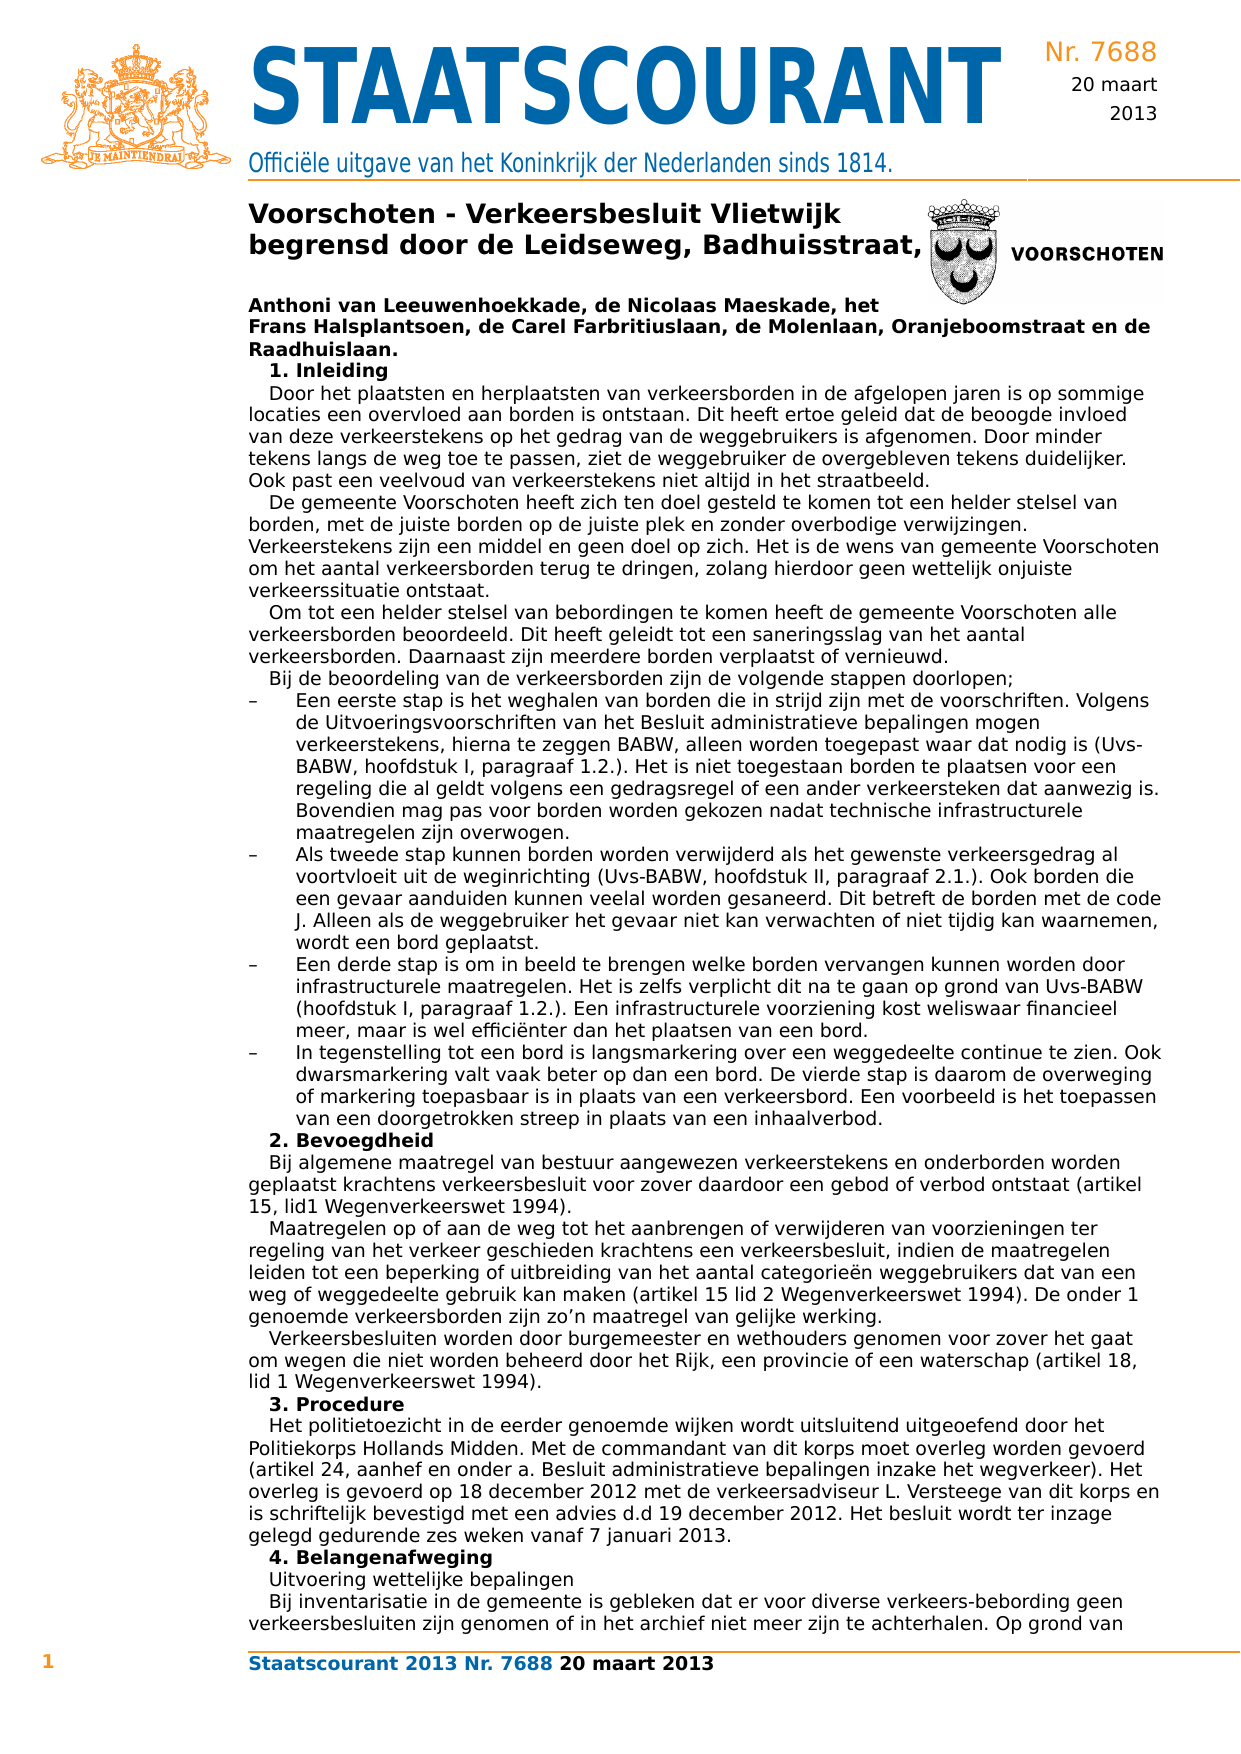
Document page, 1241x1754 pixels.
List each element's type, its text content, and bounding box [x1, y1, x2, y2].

text Anthoni van Leeuwenhoekkade, de Nicolaas Maeskade, het Frans Halsplantsoen, de Carel Farbritiuslaan, de Molenlaan, Oranjeboomstraat en de Raadhuislaan. [248, 294, 1163, 360]
picture [927, 198, 1164, 305]
text Bij algemene maatregel van bestuur aangewezen verkeerstekens en onderborden worden geplaatst krachtens verkeersbesluit voor zover daardoor een gebod of verbod ontstaat (artikel 15, lid1 Wegenverkeerswet 1994). [248, 1152, 1163, 1218]
picture [41, 44, 231, 169]
subtitle Voorschoten - Verkeersbesluit Vlietwijk begrensd door de Leidseweg, Badhuisstraat, [248, 199, 927, 261]
text Bij de beoordeling van de verkeersborden zijn de volgende stappen doorlopen; [248, 668, 1163, 690]
list Een derde stap is om in beeld te brengen welke borden vervangen kunnen worden door infrastructurele maatregelen. Het is zelfs verplicht dit na te gaan op grond van Uvs-BABW (hoofdstuk I, paragraaf 1.2.). Een infrastructurele voorziening kost weliswaar financieel meer, maar is wel efficiënter dan het plaatsen van een bord. [248, 954, 1163, 1042]
text 1. Inleiding [248, 360, 1163, 382]
text 3. Procedure [248, 1393, 1163, 1415]
text Het politietoezicht in de eerder genoemde wijken wordt uitsluitend uitgeoefend door het Politiekorps Hollands Midden. Met de commandant van dit korps moet overleg worden gevoerd (artikel 24, aanhef en onder a. Besluit administratieve bepalingen inzake het wegverkeer). Het overleg is gevoerd op 18 december 2012 met de verkeersadviseur L. Versteege van dit korps en is schriftelijk bevestigd met een advies d.d 19 december 2012. Het besluit wordt ter inzage gelegd gedurende zes weken vanaf 7 januari 2013. [248, 1415, 1163, 1547]
text Om tot een helder stelsel van bebordingen te komen heeft de gemeente Voorschoten alle verkeersborden beoordeeld. Dit heeft geleidt tot een saneringsslag van het aantal verkeersborden. Daarnaast zijn meerdere borden verplaatst of vernieuwd. [248, 602, 1163, 668]
text Maatregelen op of aan de weg tot het aanbrengen of verwijderen van voorzieningen ter regeling van het verkeer geschieden krachtens een verkeersbesluit, indien de maatregelen leiden tot een beperking of uitbreiding van het aantal categorieën weggebruikers dat van een weg of weggedeelte gebruik kan maken (artikel 15 lid 2 Wegenverkeerswet 1994). De onder 1 genoemde verkeersborden zijn zo’n maatregel van gelijke werking. [248, 1218, 1163, 1327]
list Als tweede stap kunnen borden worden verwijderd als het gewenste verkeersgedrag al voortvloeit uit de weginrichting (Uvs-BABW, hoofdstuk II, paragraaf 2.1.). Ook borden die een gevaar aanduiden kunnen veelal worden gesaneerd. Dit betreft de borden met de code J. Alleen als de weggebruiker het gevaar niet kan verwachten of niet tijdig kan waarnemen, wordt een bord geplaatst. [248, 844, 1163, 954]
text De gemeente Voorschoten heeft zich ten doel gesteld te komen tot een helder stelsel van borden, met de juiste borden op de juiste plek en zonder overbodige verwijzingen. Verkeerstekens zijn een middel en geen doel op zich. Het is de wens van gemeente Voorschoten om het aantal verkeersborden terug te dringen, zolang hierdoor geen wettelijk onjuiste verkeerssituatie ontstaat. [248, 492, 1163, 602]
text 4. Belangenafweging [248, 1547, 1163, 1569]
text Door het plaatsten en herplaatsten van verkeersborden in de afgelopen jaren is op sommige locaties een overvloed aan borden is ontstaan. Dit heeft ertoe geleid dat de beoogde invloed van deze verkeerstekens op het gedrag van de weggebruikers is afgenomen. Door minder tekens langs de weg toe te passen, ziet de weggebruiker de overgebleven tekens duidelijker. Ook past een veelvoud van verkeerstekens niet altijd in het straatbeeld. [248, 382, 1163, 492]
text Uitvoering wettelijke bepalingen [248, 1569, 1163, 1591]
text 2. Bevoegdheid [248, 1130, 1163, 1152]
text Verkeersbesluiten worden door burgemeester en wethouders genomen voor zover het gaat om wegen die niet worden beheerd door het Rijk, een provincie of een waterschap (artikel 18, lid 1 Wegenverkeerswet 1994). [248, 1327, 1163, 1393]
text Bij inventarisatie in de gemeente is gebleken dat er voor diverse verkeers-bebording geen verkeersbesluiten zijn genomen of in het archief niet meer zijn te achterhalen. Op grond van [248, 1591, 1163, 1635]
list Een eerste stap is het weghalen van borden die in strijd zijn met de voorschriften. Volgens de Uitvoeringsvoorschriften van het Besluit administratieve bepalingen mogen verkeerstekens, hierna te zeggen BABW, alleen worden toegepast waar dat nodig is (Uvs-BABW, hoofdstuk I, paragraaf 1.2.). Het is niet toegestaan borden te plaatsen voor een regeling die al geldt volgens een gedragsregel of een ander verkeersteken dat aanwezig is. Bovendien mag pas voor borden worden gekozen nadat technische infrastructurele maatregelen zijn overwogen. [248, 690, 1163, 844]
list In tegenstelling tot een bord is langsmarkering over een weggedeelte continue te zien. Ook dwarsmarkering valt vaak beter op dan een bord. De vierde stap is daarom de overweging of markering toepasbaar is in plaats van een verkeersbord. Een voorbeeld is het toepassen van een doorgetrokken streep in plaats van een inhaalverbod. [248, 1042, 1163, 1130]
